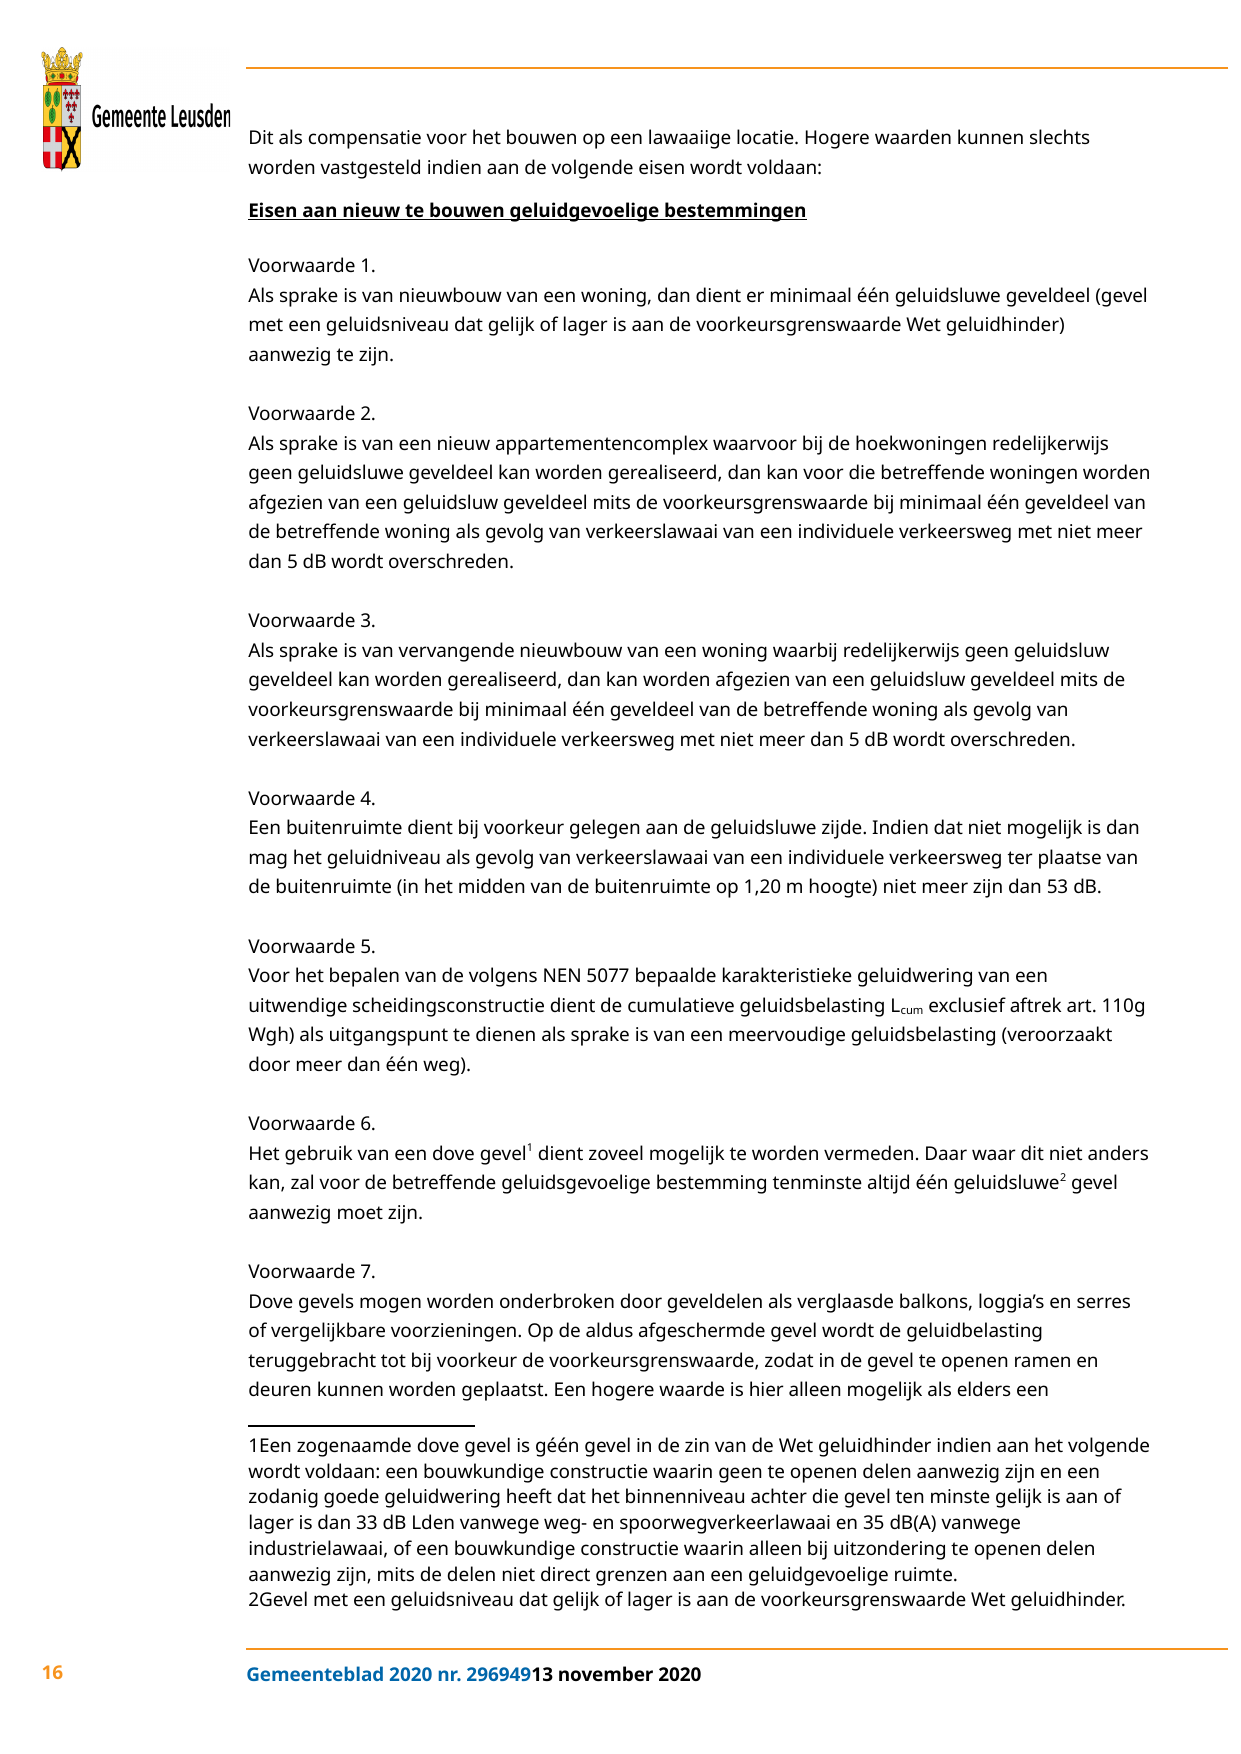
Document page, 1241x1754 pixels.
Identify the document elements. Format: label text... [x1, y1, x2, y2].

text Voorwaarde 2. [248, 400, 1152, 426]
text Voorwaarde 6. [248, 1110, 1152, 1136]
text Dit als compensatie voor het bouwen op een lawaaiige locatie. Hogere waarden kunnen slechts worden vastgesteld indien aan de volgende eisen wordt voldaan: [248, 124, 1152, 180]
text Een zogenaamde dove gevel is géén gevel in de zin van de Wet geluidhinder indien aan het volgende wordt voldaan: een bouwkundige constructie waarin geen te openen delen aanwezig zijn en een zodanig goede geluidwering heeft dat het binnenniveau achter die gevel ten minste gelijk is aan of lager is dan 33 dB Lden vanwege weg- en spoorwegverkeerlawaai en 35 dB(A) vanwege industrielawaai, of een bouwkundige constructie waarin alleen bij uitzondering te openen delen aanwezig zijn, mits de delen niet direct grenzen aan een geluidgevoelige ruimte. [248, 1432, 1152, 1586]
text Voorwaarde 1. [248, 252, 1152, 278]
text Gevel met een geluidsniveau dat gelijk of lager is aan de voorkeursgrenswaarde Wet geluidhinder. [248, 1586, 1152, 1612]
text Voorwaarde 4. [248, 785, 1152, 811]
text Voorwaarde 5. [248, 933, 1152, 958]
text Als sprake is van nieuwbouw van een woning, dan dient er minimaal één geluidsluwe geveldeel (gevel met een geluidsniveau dat gelijk of lager is aan de voorkeursgrenswaarde Wet geluidhinder) aanwezig te zijn. [248, 282, 1152, 367]
text Dove gevels mogen worden onderbroken door geveldelen als verglaasde balkons, loggia’s en serres of vergelijkbare voorzieningen. Op de aldus afgeschermde gevel wordt de geluidbelasting teruggebracht tot bij voorkeur de voorkeursgrenswaarde, zodat in de gevel te openen ramen en deuren kunnen worden geplaatst. Een hogere waarde is hier alleen mogelijk als elders een [248, 1288, 1152, 1402]
text Als sprake is van vervangende nieuwbouw van een woning waarbij redelijkerwijs geen geluidsluw geveldeel kan worden gerealiseerd, dan kan worden afgezien van een geluidsluw geveldeel mits de voorkeursgrenswaarde bij minimaal één geveldeel van de betreffende woning als gevolg van verkeerslawaai van een individuele verkeersweg met niet meer dan 5 dB wordt overschreden. [248, 637, 1152, 751]
text Een buitenruimte dient bij voorkeur gelegen aan de geluidsluwe zijde. Indien dat niet mogelijk is dan mag het geluidniveau als gevolg van verkeerslawaai van een individuele verkeersweg ter plaatse van de buitenruimte (in het midden van de buitenruimte op 1,20 m hoogte) niet meer zijn dan 53 dB. [248, 814, 1152, 899]
text Eisen aan nieuw te bouwen geluidgevoelige bestemmingen [248, 197, 1152, 223]
text Voorwaarde 3. [248, 607, 1152, 633]
picture [41, 47, 231, 172]
text Voorwaarde 7. [248, 1258, 1152, 1284]
text Het gebruik van een dove gevel dient zoveel mogelijk te worden vermeden. Daar waar dit niet anders kan, zal voor de betreffende geluidsgevoelige bestemming tenminste altijd één geluidsluwe gevel aanwezig moet zijn. [248, 1140, 1152, 1225]
text Als sprake is van een nieuw appartementencomplex waarvoor bij de hoekwoningen redelijkerwijs geen geluidsluwe geveldeel kan worden gerealiseerd, dan kan voor die betreffende woningen worden afgezien van een geluidsluw geveldeel mits de voorkeursgrenswaarde bij minimaal één geveldeel van de betreffende woning als gevolg van verkeerslawaai van een individuele verkeersweg met niet meer dan 5 dB wordt overschreden. [248, 430, 1152, 574]
text Voor het bepalen van de volgens NEN 5077 bepaalde karakteristieke geluidwering van een uitwendige scheidingsconstructie dient de cumulatieve geluidsbelasting Lcum exclusief aftrek art. 110g Wgh) als uitgangspunt te dienen als sprake is van een meervoudige geluidsbelasting (veroorzaakt door meer dan één weg). [248, 962, 1152, 1077]
